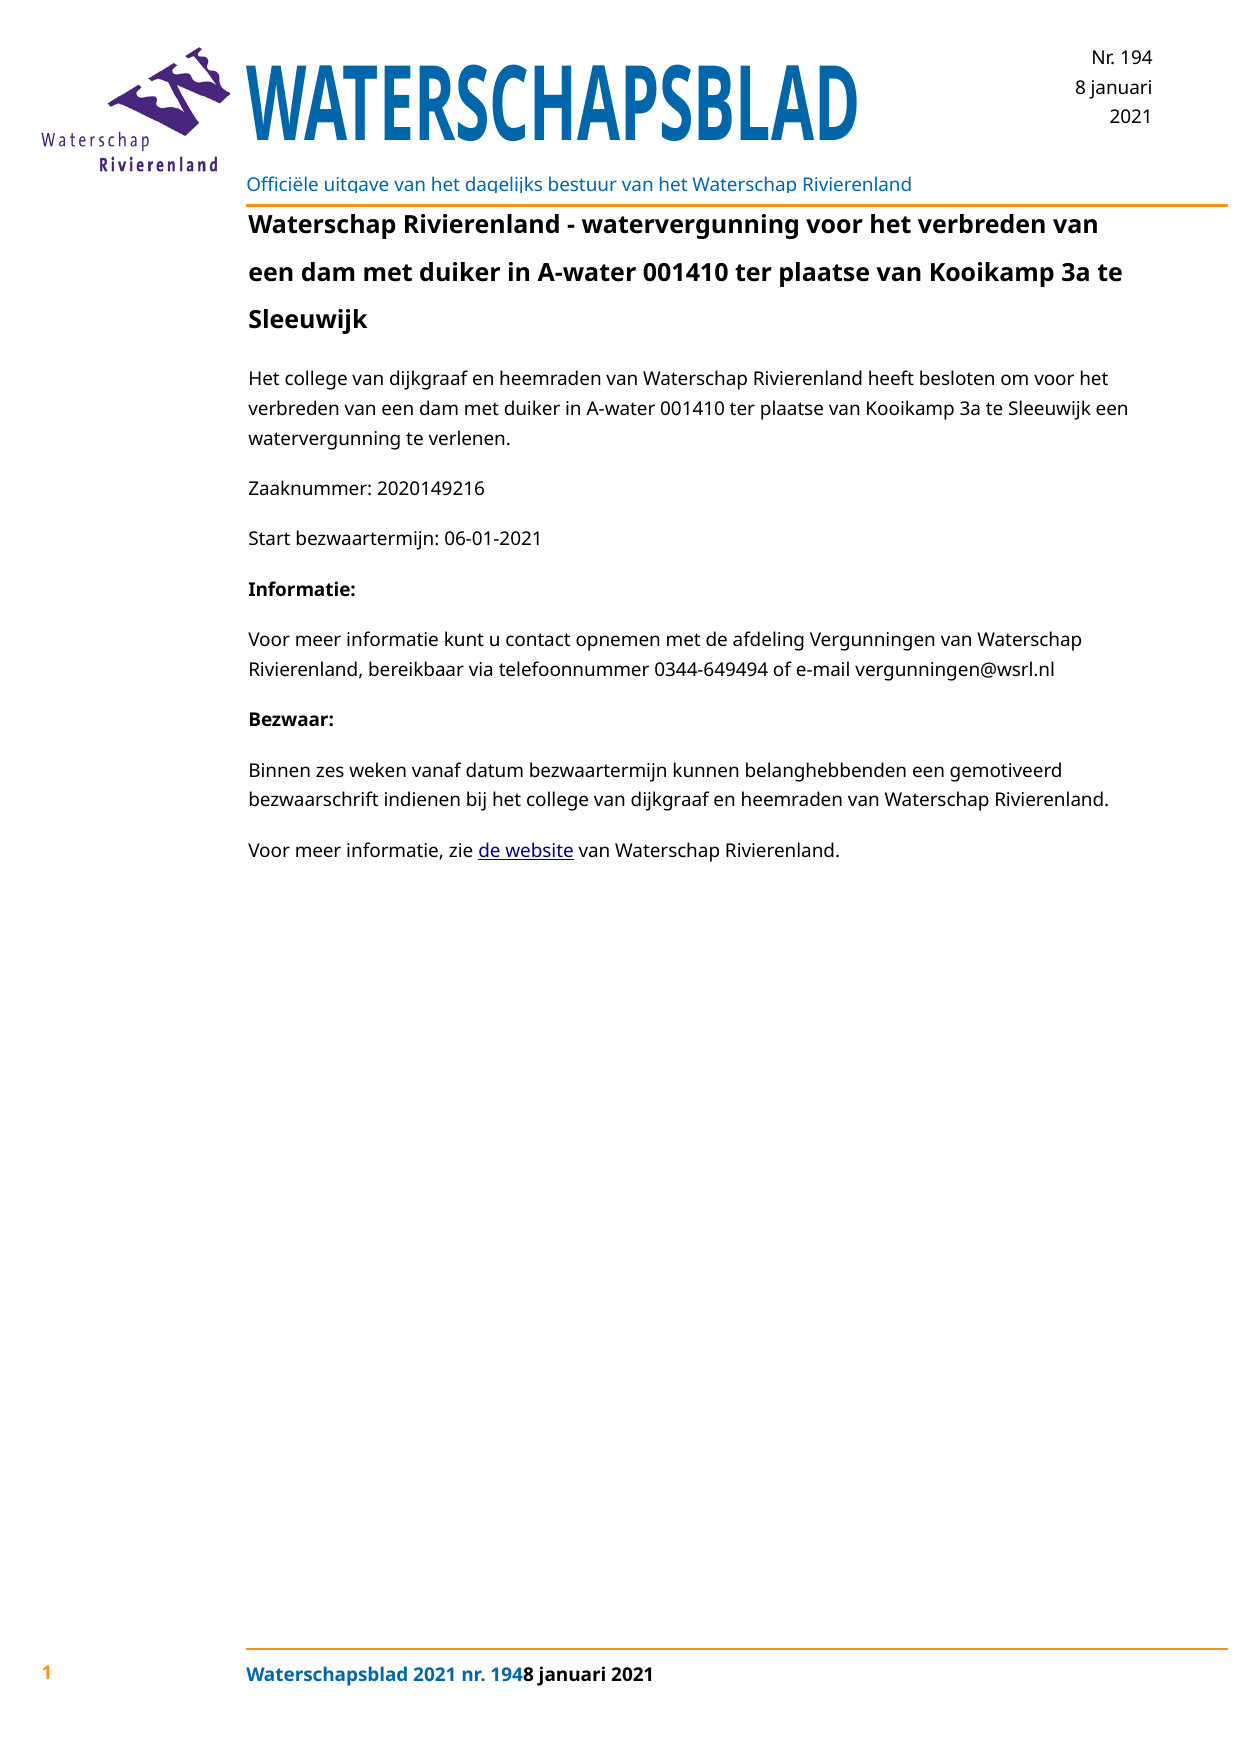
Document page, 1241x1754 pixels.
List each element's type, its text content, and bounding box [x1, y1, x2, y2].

picture [41, 47, 231, 172]
text Zaaknummer: 2020149216 [248, 475, 1152, 501]
text Voor meer informatie kunt u contact opnemen met de afdeling Vergunningen van Waterschap Rivierenland, bereikbaar via telefoonnummer 0344-649494 of e-mail vergunningen@wsrl.nl [248, 626, 1152, 682]
text Waterschap Rivierenland - watervergunning voor het verbreden van een dam met duiker in A-water 001410 ter plaatse van Kooikamp 3a te Sleeuwijk [248, 207, 1152, 336]
text Binnen zes weken vanaf datum bezwaartermijn kunnen belanghebbenden een gemotiveerd bezwaarschrift indienen bij het college van dijkgraaf en heemraden van Waterschap Rivierenland. [248, 757, 1152, 812]
text Bezwaar: [248, 706, 1152, 732]
text Start bezwaartermijn: 06-01-2021 [248, 526, 1152, 551]
text Informatie: [248, 576, 1152, 602]
text Voor meer informatie, zie de website van Waterschap Rivierenland. [248, 837, 1152, 862]
text Het college van dijkgraaf en heemraden van Waterschap Rivierenland heeft besloten om voor het verbreden van een dam met duiker in A-water 001410 ter plaatse van Kooikamp 3a te Sleeuwijk een watervergunning te verlenen. [248, 366, 1152, 450]
